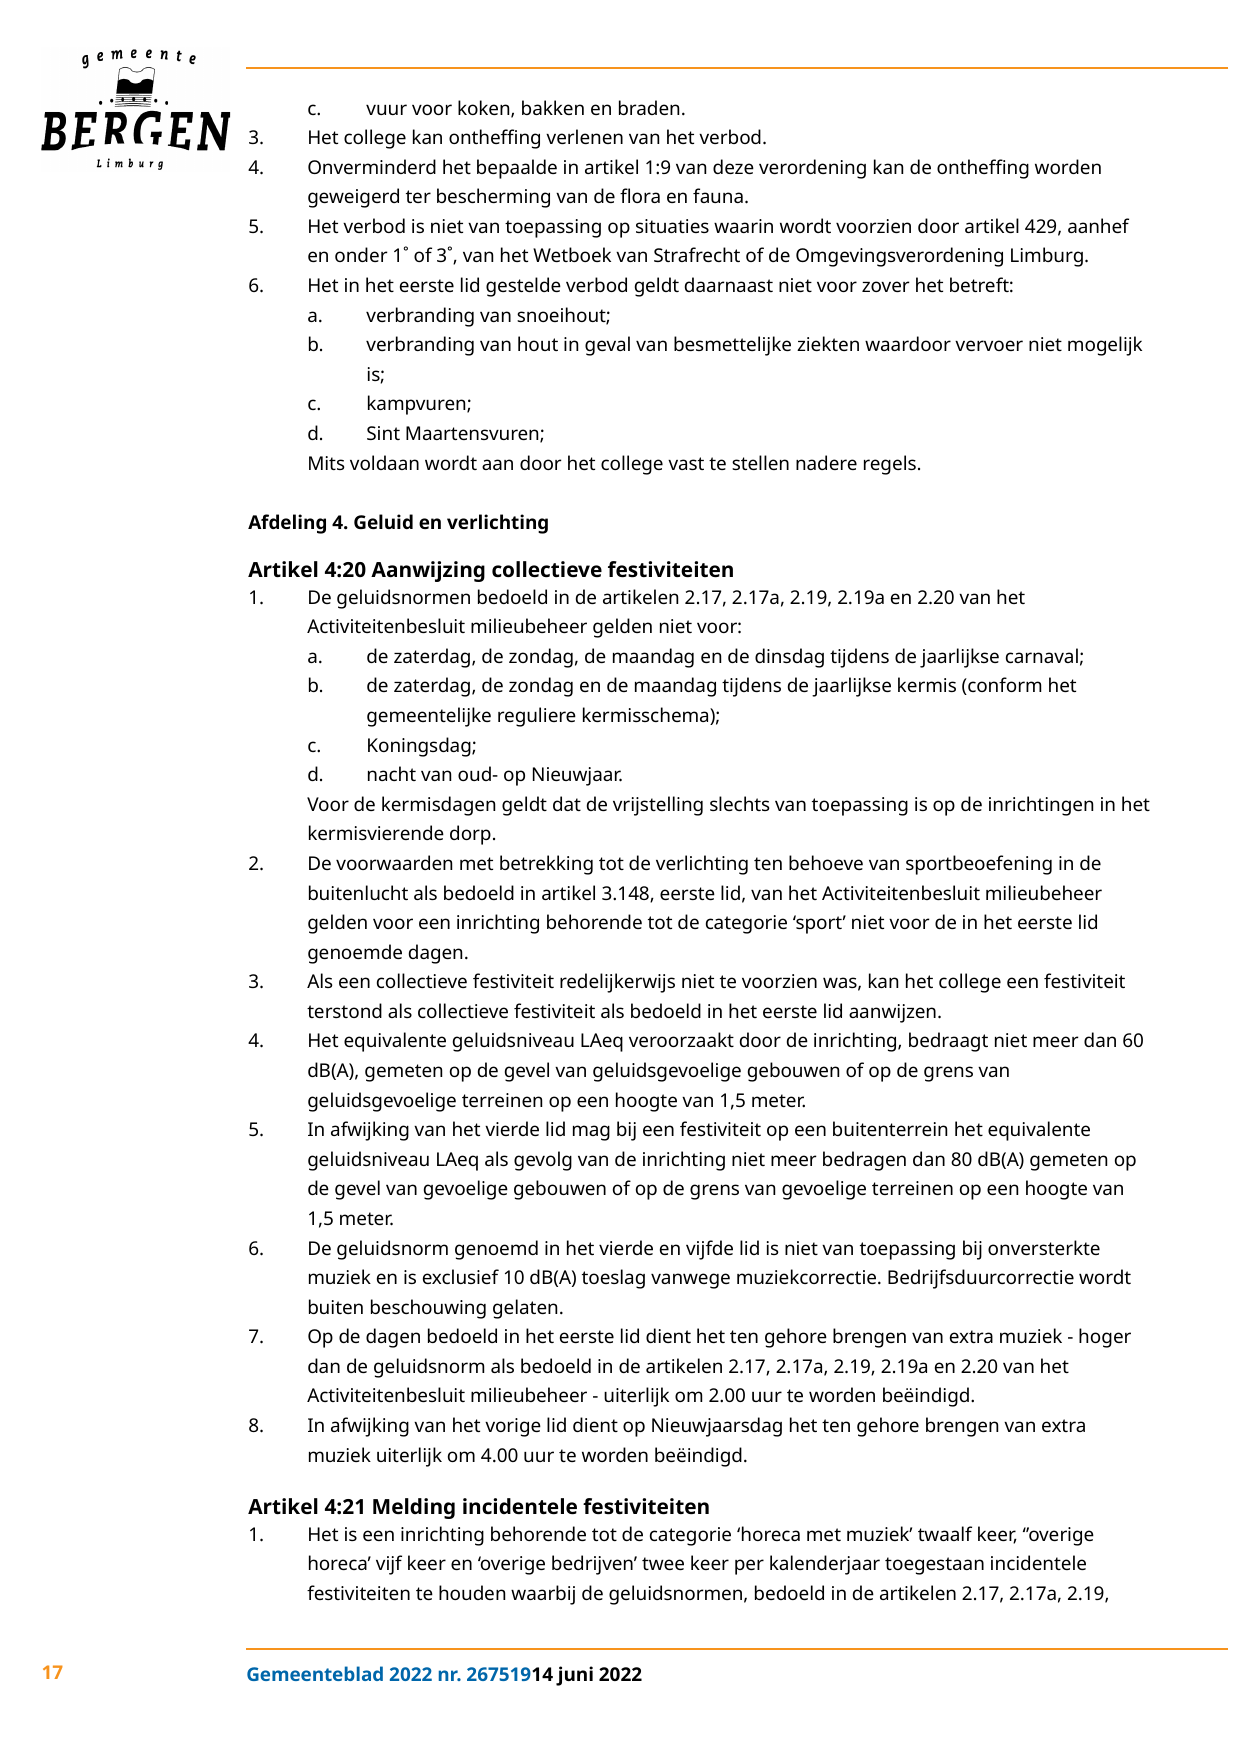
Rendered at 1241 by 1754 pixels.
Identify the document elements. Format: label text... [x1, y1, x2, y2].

list Het equivalente geluidsniveau LAeq veroorzaakt door de inrichting, bedraagt niet meer dan 60 dB(A), gemeten op de gevel van geluidsgevoelige gebouwen of op de grens van geluidsgevoelige terreinen op een hoogte van 1,5 meter. [248, 1028, 1152, 1113]
list Het college kan ontheffing verlenen van het verbod. [248, 124, 1152, 150]
list Voor de kermisdagen geldt dat de vrijstelling slechts van toepassing is op de inrichtingen in het kermisvierende dorp. [248, 791, 1152, 846]
list De geluidsnormen bedoeld in de artikelen 2.17, 2.17a, 2.19, 2.19a en 2.20 van het Activiteitenbesluit milieubeheer gelden niet voor: [248, 584, 1152, 639]
list Op de dagen bedoeld in het eerste lid dient het ten gehore brengen van extra muziek - hoger dan de geluidsnorm als bedoeld in de artikelen 2.17, 2.17a, 2.19, 2.19a en 2.20 van het Activiteitenbesluit milieubeheer - uiterlijk om 2.00 uur te worden beëindigd. [248, 1323, 1152, 1408]
list In afwijking van het vorige lid dient op Nieuwjaarsdag het ten gehore brengen van extra muziek uiterlijk om 4.00 uur te worden beëindigd. [248, 1412, 1152, 1468]
list nacht van oud- op Nieuwjaar. [307, 761, 1152, 787]
list De voorwaarden met betrekking tot de verlichting ten behoeve van sportbeoefening in de buitenlucht als bedoeld in artikel 3.148, eerste lid, van het Activiteitenbesluit milieubeheer gelden voor een inrichting behorende tot de categorie ‘sport’ niet voor de in het eerste lid genoemde dagen. [248, 850, 1152, 965]
list Als een collectieve festiviteit redelijkerwijs niet te voorzien was, kan het college een festiviteit terstond als collectieve festiviteit als bedoeld in het eerste lid aanwijzen. [248, 968, 1152, 1024]
text Artikel 4:20 Aanwijzing collectieve festiviteiten [248, 556, 1152, 584]
list Het verbod is niet van toepassing op situaties waarin wordt voorzien door artikel 429, aanhef en onder 1˚ of 3˚, van het Wetboek van Strafrecht of de Omgevingsverordening Limburg. [248, 213, 1152, 268]
text Afdeling 4. Geluid en verlichting [248, 509, 1152, 535]
list verbranding van hout in geval van besmettelijke ziekten waardoor vervoer niet mogelijk is; [307, 331, 1152, 387]
list kampvuren; [307, 391, 1152, 416]
text Artikel 4:21 Melding incidentele festiviteiten [248, 1492, 1152, 1521]
picture [41, 47, 231, 172]
list Het is een inrichting behorende tot de categorie ‘horeca met muziek’ twaalf keer, ‘’overige horeca’ vijf keer en ‘overige bedrijven’ twee keer per kalenderjaar toegestaan incidentele festiviteiten te houden waarbij de geluidsnormen, bedoeld in de artikelen 2.17, 2.17a, 2.19, [248, 1521, 1152, 1606]
list Onverminderd het bepaalde in artikel 1:9 van deze verordening kan de ontheffing worden geweigerd ter bescherming van de flora en fauna. [248, 154, 1152, 209]
list verbranding van snoeihout; [307, 302, 1152, 328]
list De geluidsnorm genoemd in het vierde en vijfde lid is niet van toepassing bij onversterkte muziek en is exclusief 10 dB(A) toeslag vanwege muziekcorrectie. Bedrijfsduurcorrectie wordt buiten beschouwing gelaten. [248, 1235, 1152, 1320]
list Het in het eerste lid gestelde verbod geldt daarnaast niet voor zover het betreft: [248, 272, 1152, 298]
list vuur voor koken, bakken en braden. [307, 95, 1152, 121]
list de zaterdag, de zondag en de maandag tijdens de jaarlijkse kermis (conform het gemeentelijke reguliere kermisschema); [307, 673, 1152, 728]
list Koningsdag; [307, 732, 1152, 758]
list de zaterdag, de zondag, de maandag en de dinsdag tijdens de jaarlijkse carnaval; [307, 643, 1152, 669]
list Mits voldaan wordt aan door het college vast te stellen nadere regels. [248, 450, 1152, 476]
list In afwijking van het vierde lid mag bij een festiviteit op een buitenterrein het equivalente geluidsniveau LAeq als gevolg van de inrichting niet meer bedragen dan 80 dB(A) gemeten op de gevel van gevoelige gebouwen of op de grens van gevoelige terreinen op een hoogte van 1,5 meter. [248, 1116, 1152, 1231]
list Sint Maartensvuren; [307, 420, 1152, 446]
